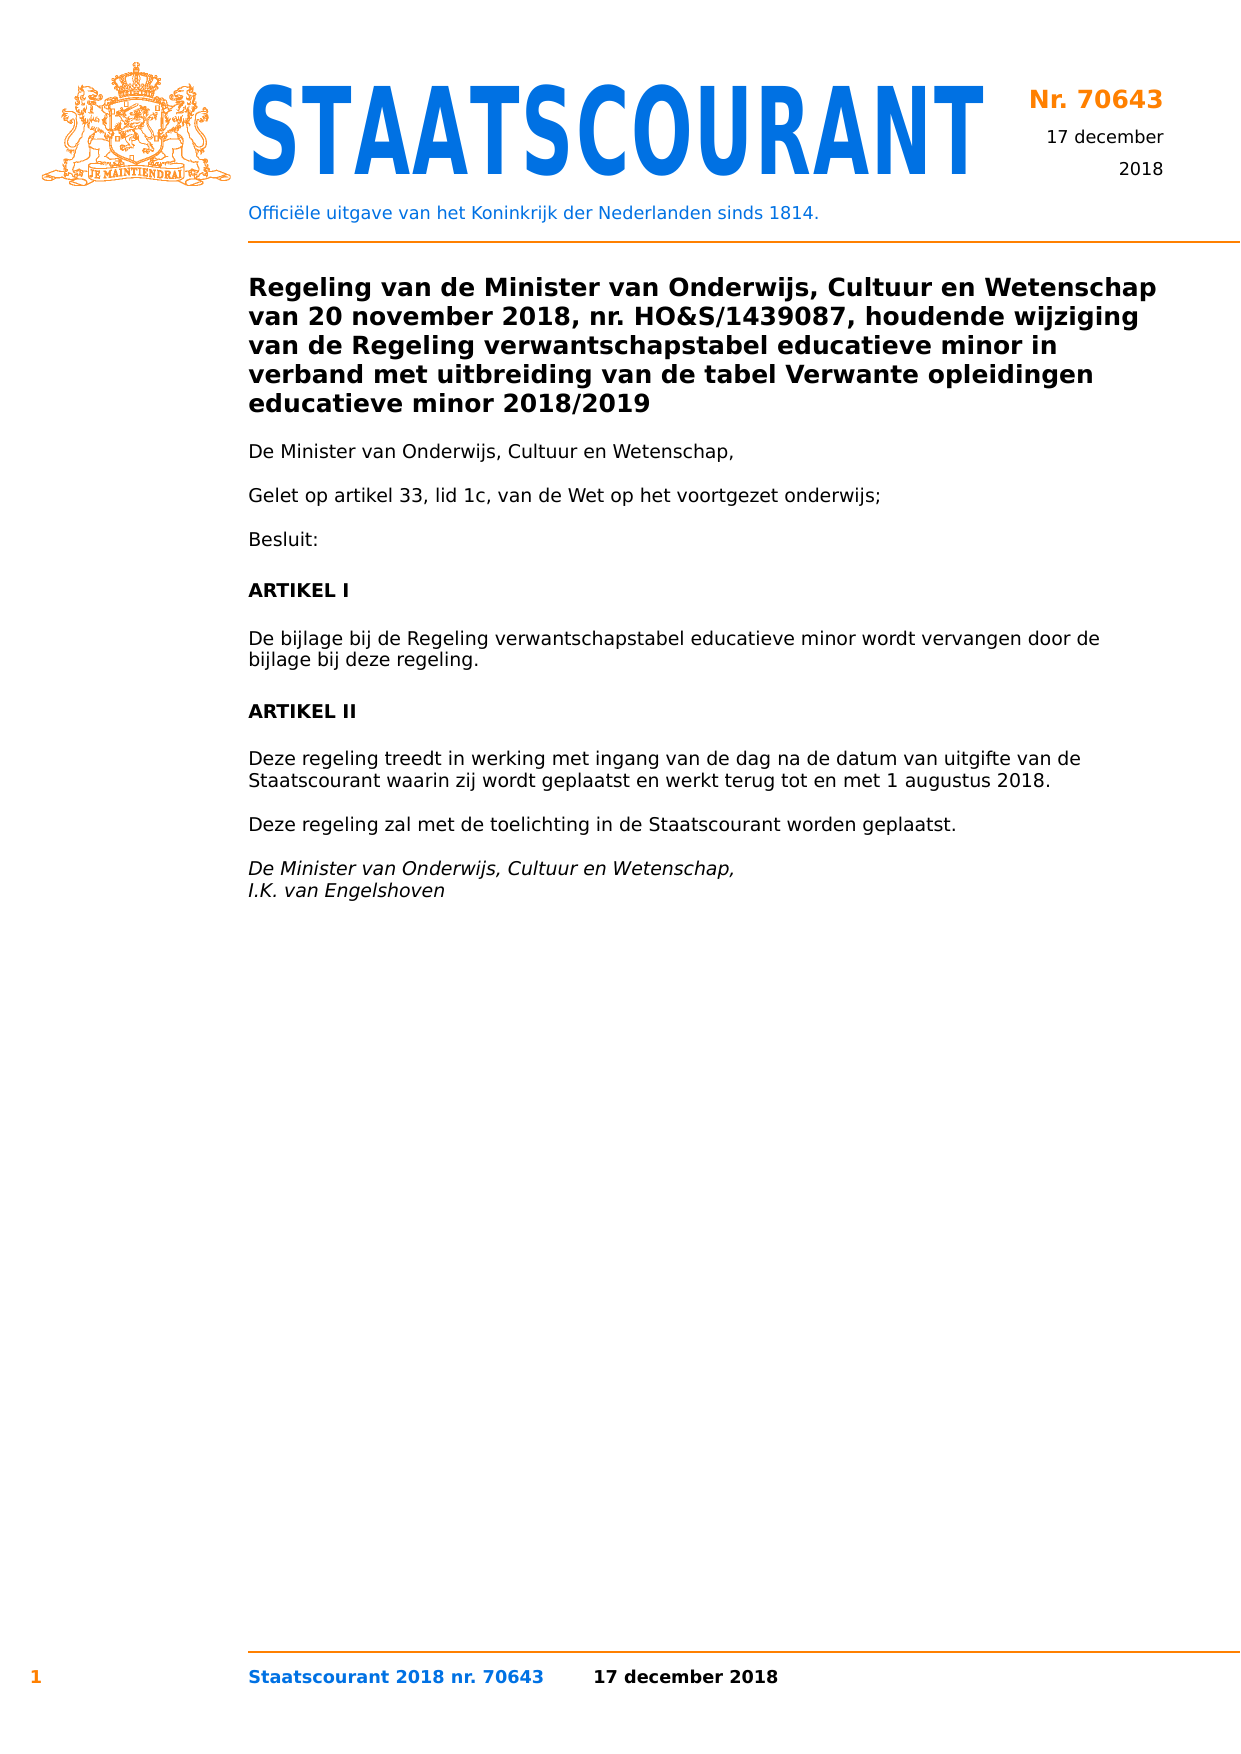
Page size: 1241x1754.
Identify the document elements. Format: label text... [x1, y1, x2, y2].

table_cell 17 december [998, 121, 1240, 153]
table_header Nr. 70643 [998, 62, 1240, 121]
subtitle ARTIKEL II [248, 701, 1163, 723]
text Deze regeling treedt in werking met ingang van de dag na de datum van uitgifte van de Staatscourant waarin zij wordt geplaatst en werkt terug tot en met 1 augustus 2018. [248, 748, 1163, 792]
text Besluit: [248, 528, 1163, 550]
table_header STAATSCOURANT [248, 62, 998, 203]
text De bijlage bij de Regeling verwantschapstabel educatieve minor wordt vervangen door de bijlage bij deze regeling. [248, 627, 1163, 671]
table_cell 2018 [998, 153, 1240, 203]
text De Minister van Onderwijs, Cultuur en Wetenschap, I.K. van Engelshoven [248, 858, 1163, 902]
subtitle Regeling van de Minister van Onderwijs, Cultuur en Wetenschap van 20 november 2018, nr. HO&S/1439087, houdende wijziging van de Regeling verwantschapstabel educatieve minor in verband met uitbreiding van de tabel Verwante opleidingen educatieve minor 2018/2019 [248, 273, 1163, 419]
text Deze regeling zal met de toelichting in de Staatscourant worden geplaatst. [248, 814, 1163, 836]
picture [41, 62, 231, 186]
table_cell Officiële uitgave van het Koninkrijk der Nederlanden sinds 1814. [248, 203, 1240, 241]
subtitle ARTIKEL I [248, 580, 1163, 602]
table_header [25, 62, 248, 241]
text De Minister van Onderwijs, Cultuur en Wetenschap, [248, 441, 1163, 463]
text Gelet op artikel 33, lid 1c, van de Wet op het voortgezet onderwijs; [248, 484, 1163, 507]
